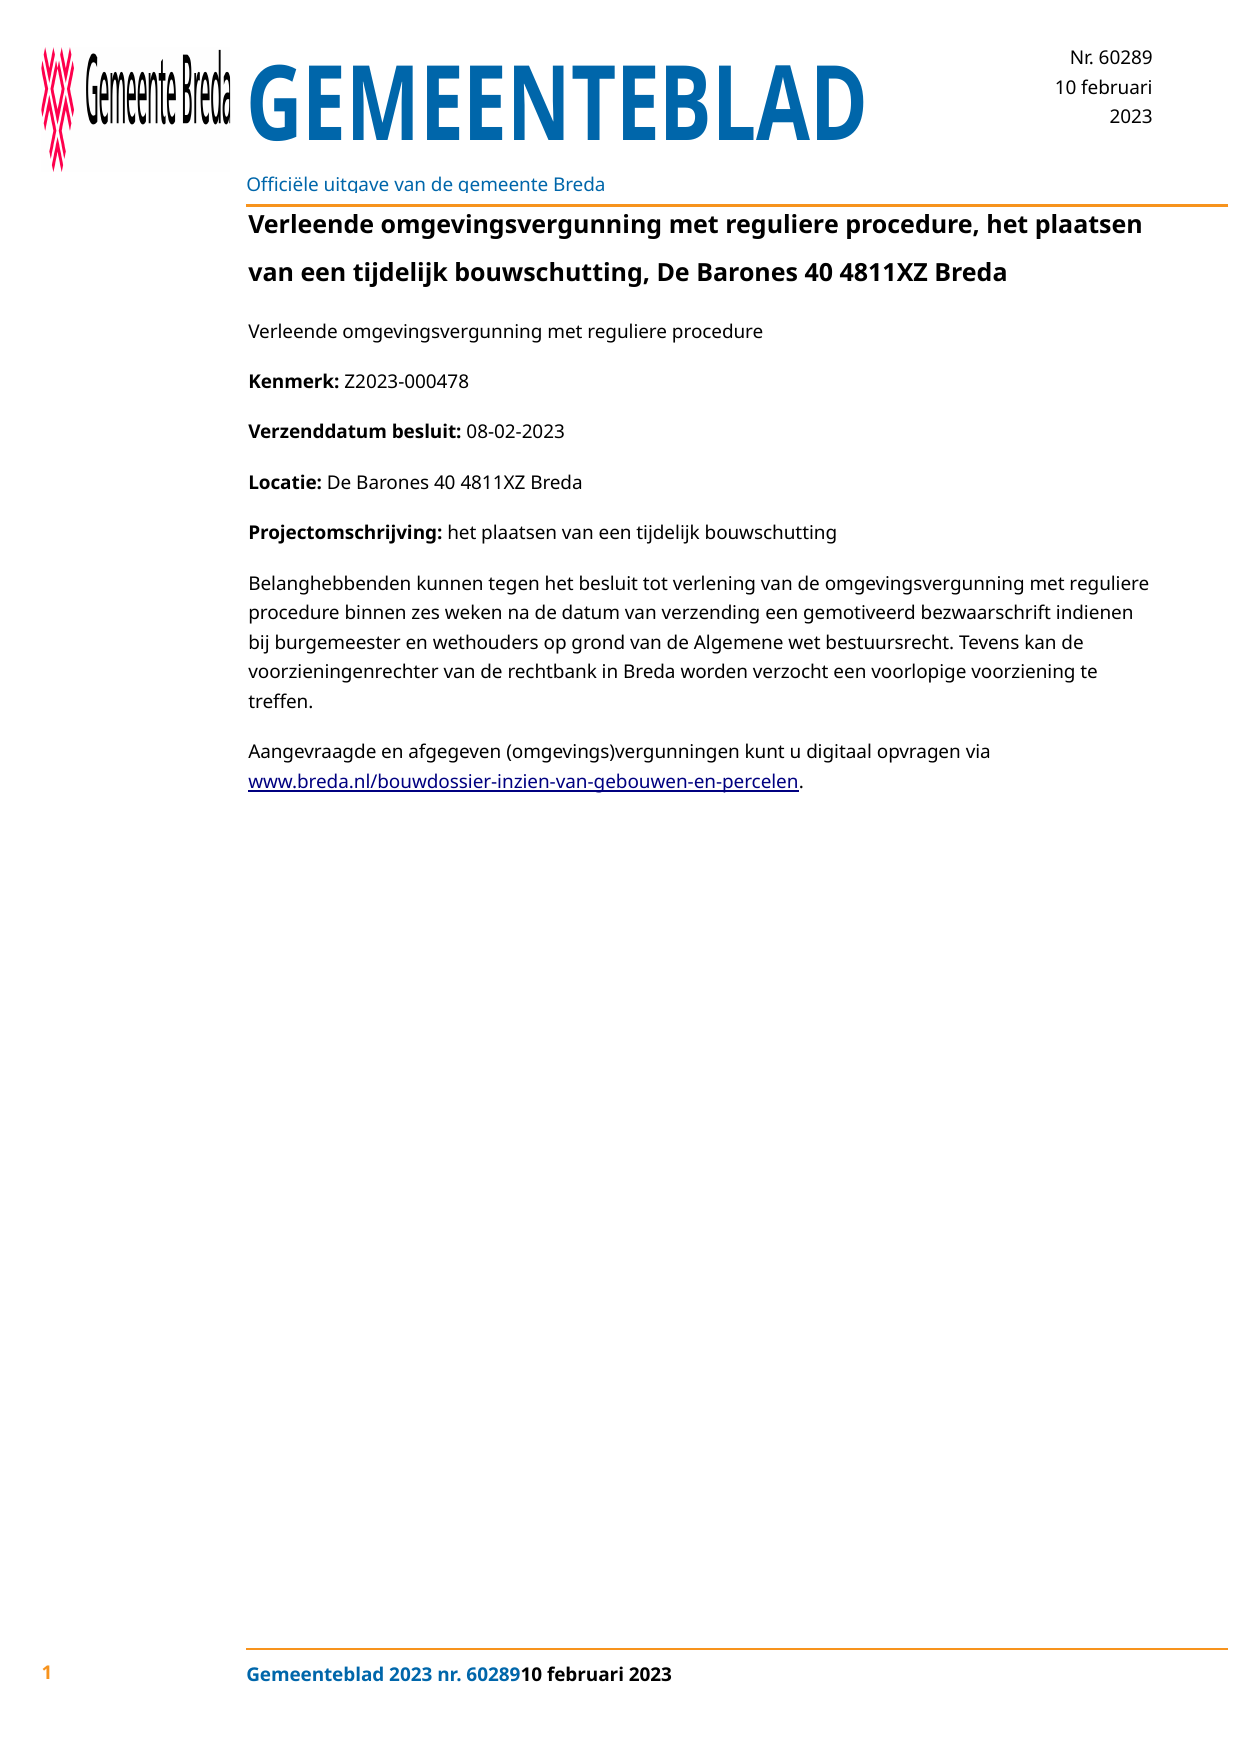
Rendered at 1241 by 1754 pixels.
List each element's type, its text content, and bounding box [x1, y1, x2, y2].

text Projectomschrijving: het plaatsen van een tijdelijk bouwschutting [248, 519, 1152, 545]
text Verzenddatum besluit: 08-02-2023 [248, 419, 1152, 444]
text Verleende omgevingsvergunning met reguliere procedure [248, 318, 1152, 344]
text Kenmerk: Z2023-000478 [248, 368, 1152, 394]
text Belanghebbenden kunnen tegen het besluit tot verlening van de omgevingsvergunning met reguliere procedure binnen zes weken na de datum van verzending een gemotiveerd bezwaarschrift indienen bij burgemeester en wethouders op grond van de Algemene wet bestuursrecht. Tevens kan de voorzieningenrechter van de rechtbank in Breda worden verzocht een voorlopige voorziening te treffen. [248, 570, 1152, 714]
text Verleende omgevingsvergunning met reguliere procedure, het plaatsen van een tijdelijk bouwschutting, De Barones 40 4811XZ Breda [248, 207, 1152, 288]
text Aangevraagde en afgegeven (omgevings)vergunningen kunt u digitaal opvragen via www.breda.nl/bouwdossier-inzien-van-gebouwen-en-percelen. [248, 739, 1152, 794]
text Locatie: De Barones 40 4811XZ Breda [248, 469, 1152, 495]
picture [41, 47, 231, 172]
